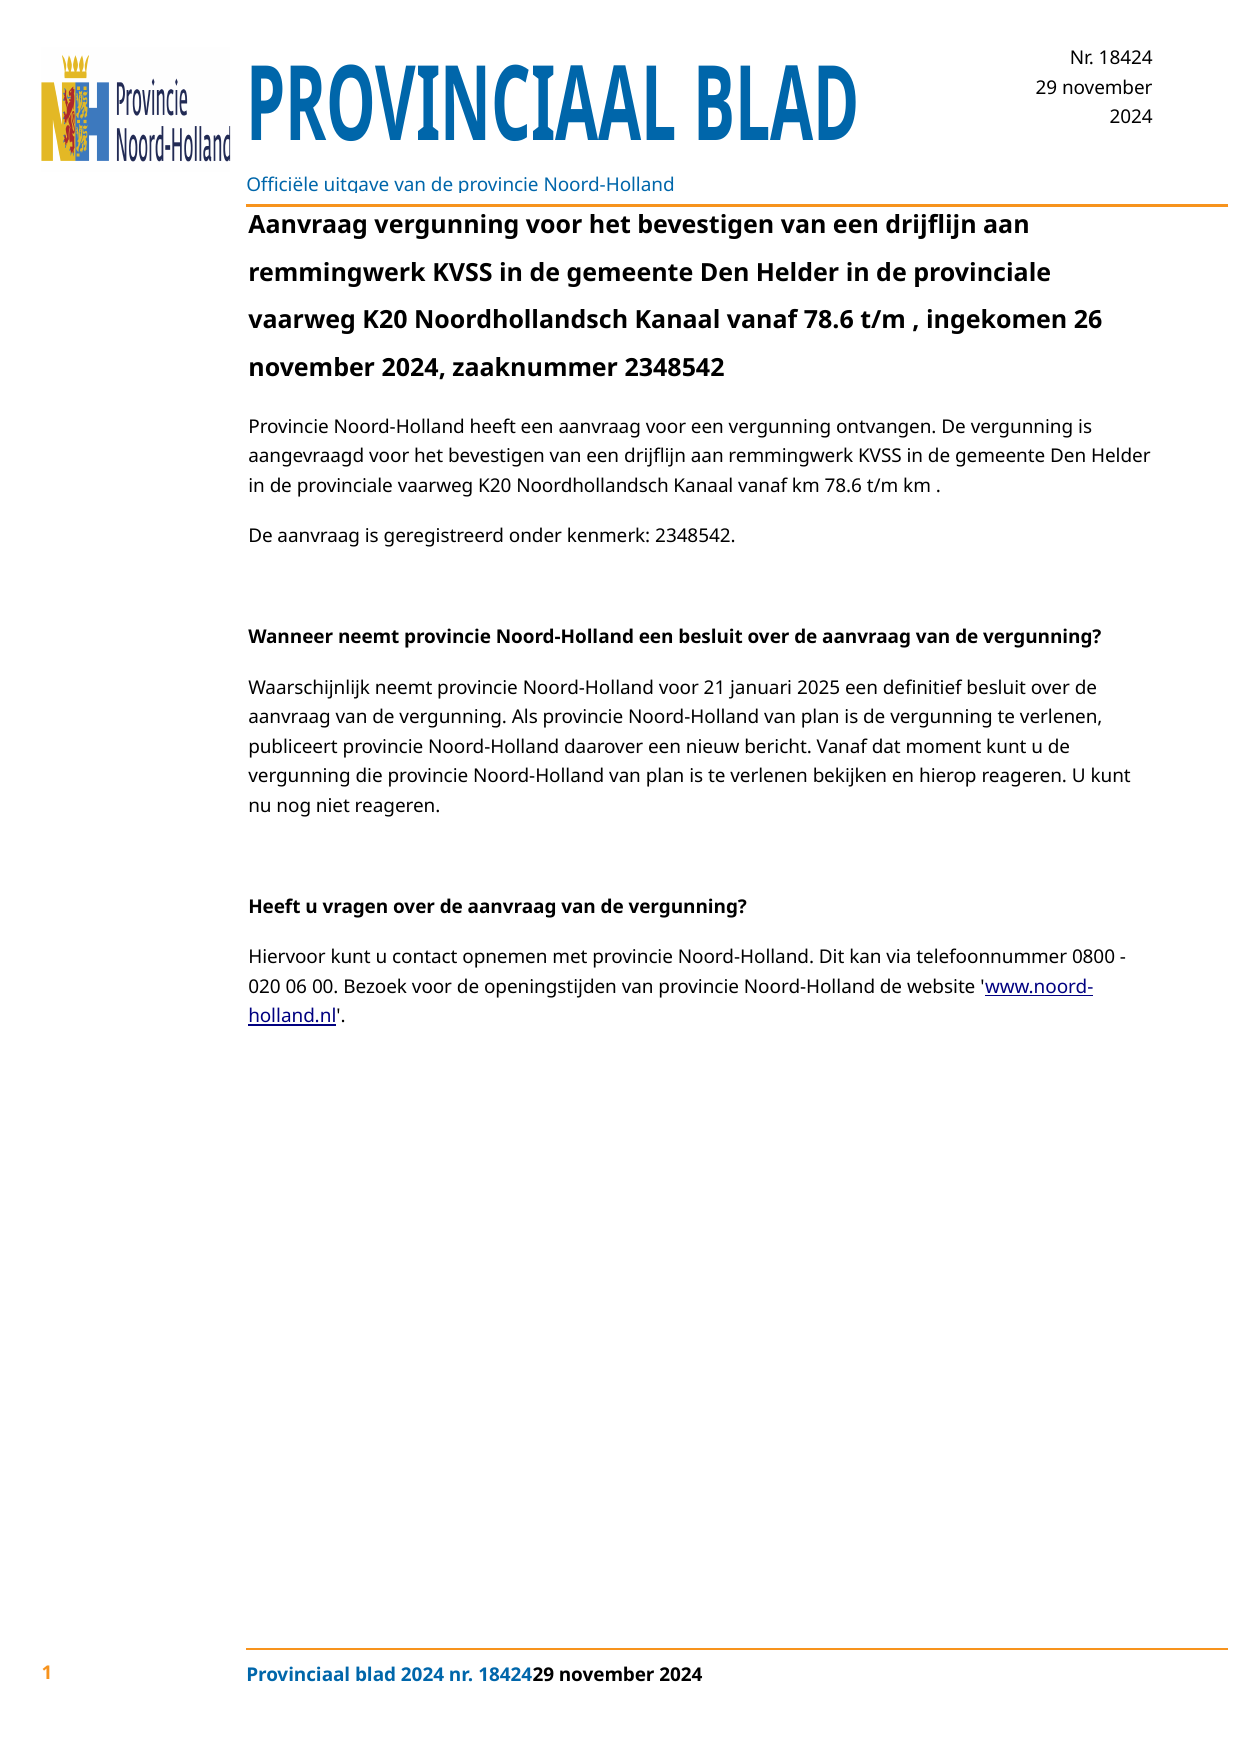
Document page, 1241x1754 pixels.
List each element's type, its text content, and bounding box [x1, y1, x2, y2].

text De aanvraag is geregistreerd onder kenmerk: 2348542. [248, 523, 1152, 548]
text Hiervoor kunt u contact opnemen met provincie Noord-Holland. Dit kan via telefoonnummer 0800 - 020 06 00. Bezoek voor de openingstijden van provincie Noord-Holland de website 'www.noord-holland.nl'. [248, 943, 1152, 1028]
text Waarschijnlijk neemt provincie Noord-Holland voor 21 januari 2025 een definitief besluit over de aanvraag van de vergunning. Als provincie Noord-Holland van plan is de vergunning te verlenen, publiceert provincie Noord-Holland daarover een nieuw bericht. Vanaf dat moment kunt u de vergunning die provincie Noord-Holland van plan is te verlenen bekijken en hierop reageren. U kunt nu nog niet reageren. [248, 674, 1152, 818]
text Provincie Noord-Holland heeft een aanvraag voor een vergunning ontvangen. De vergunning is aangevraagd voor het bevestigen van een drijflijn aan remmingwerk KVSS in de gemeente Den Helder in de provinciale vaarweg K20 Noordhollandsch Kanaal vanaf km 78.6 t/m km . [248, 413, 1152, 498]
text Aanvraag vergunning voor het bevestigen van een drijflijn aan remmingwerk KVSS in de gemeente Den Helder in de provinciale vaarweg K20 Noordhollandsch Kanaal vanaf 78.6 t/m , ingekomen 26 november 2024, zaaknummer 2348542 [248, 207, 1152, 384]
text Heeft u vragen over de aanvraag van de vergunning? [248, 893, 1152, 919]
text Wanneer neemt provincie Noord-Holland een besluit over de aanvraag van de vergunning? [248, 623, 1152, 649]
picture [41, 47, 231, 172]
